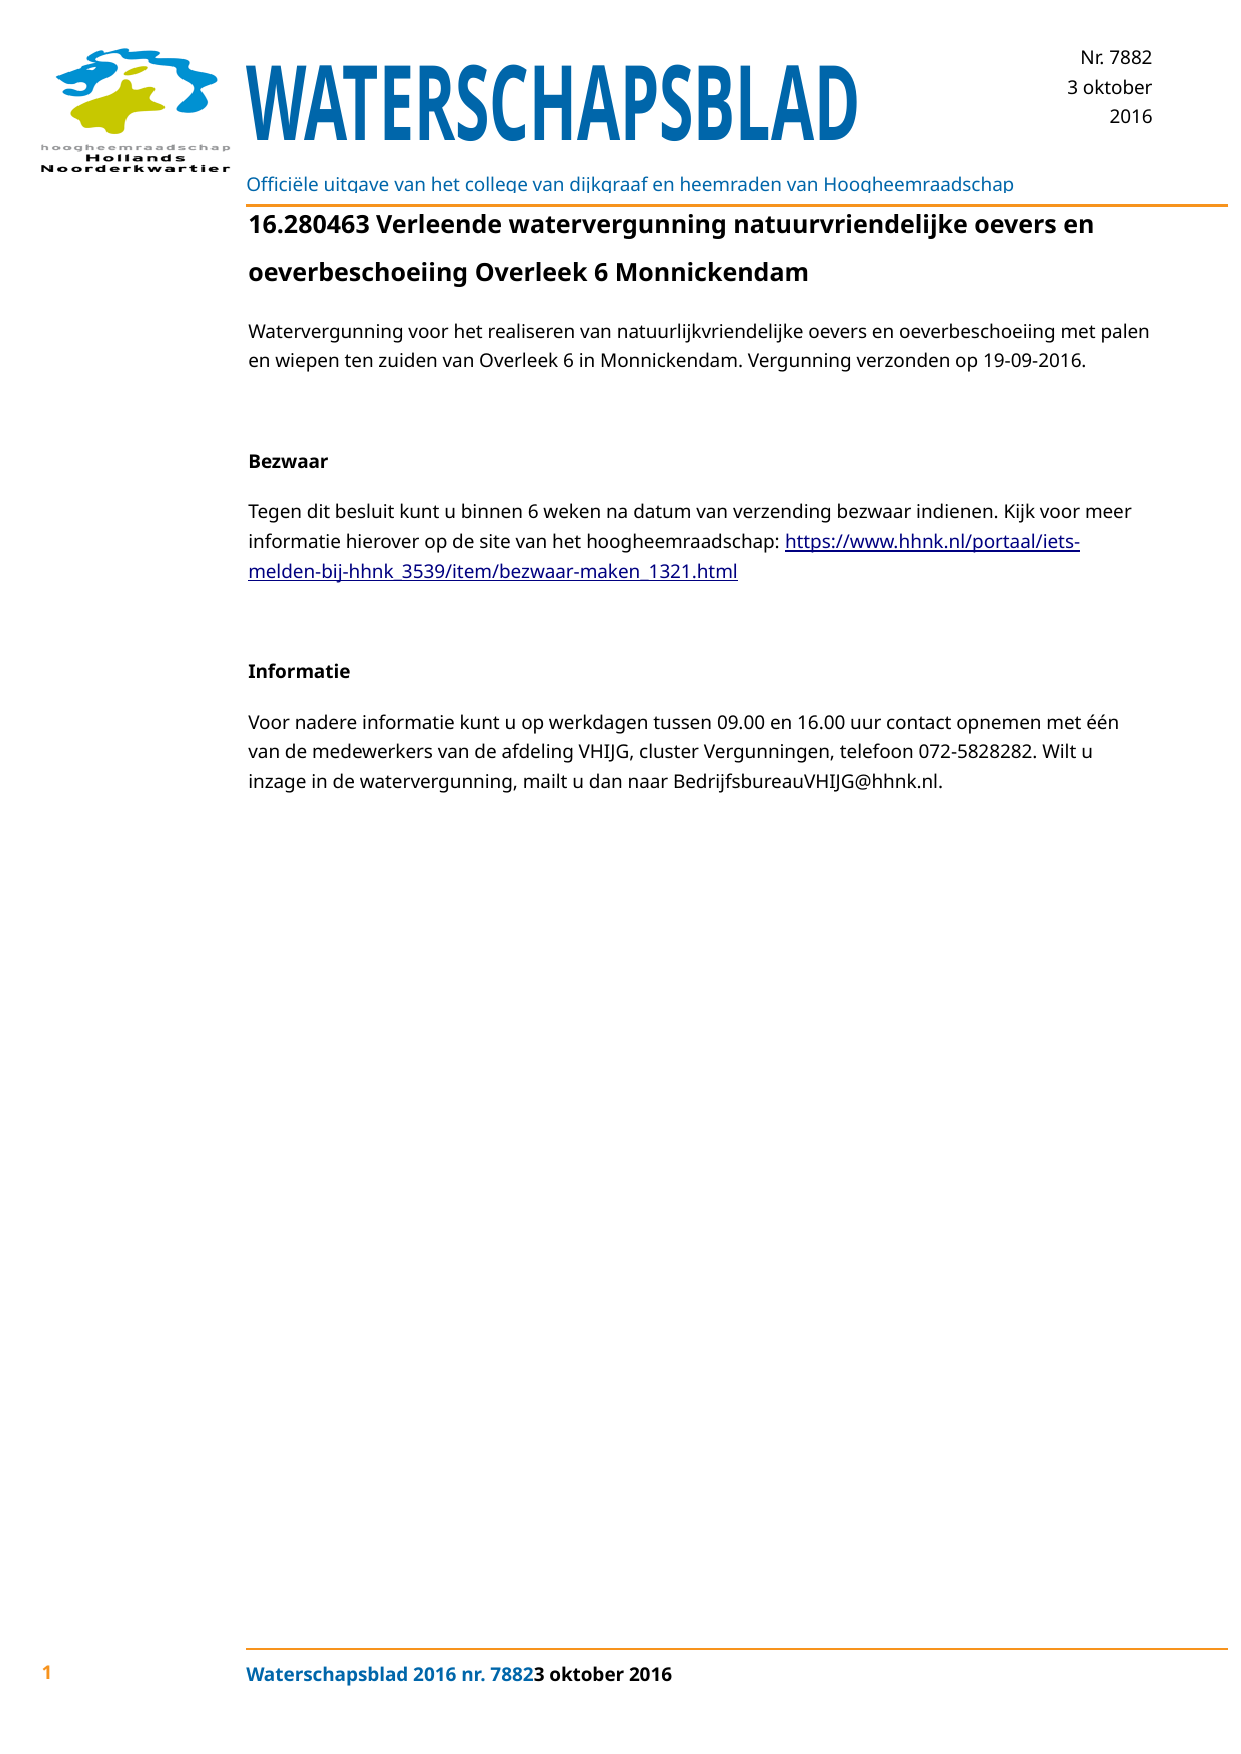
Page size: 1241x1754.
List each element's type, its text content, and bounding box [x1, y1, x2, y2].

text Informatie [248, 659, 1152, 684]
text Tegen dit besluit kunt u binnen 6 weken na datum van verzending bezwaar indienen. Kijk voor meer informatie hierover op de site van het hoogheemraadschap: https://www.hhnk.nl/portaal/iets-melden-bij-hhnk_3539/item/bezwaar-maken_1321.html [248, 499, 1152, 584]
text Watervergunning voor het realiseren van natuurlijkvriendelijke oevers en oeverbeschoeiing met palen en wiepen ten zuiden van Overleek 6 in Monnickendam. Vergunning verzonden op 19-09-2016. [248, 318, 1152, 373]
text Bezwaar [248, 448, 1152, 474]
text 16.280463 Verleende watervergunning natuurvriendelijke oevers en oeverbeschoeiing Overleek 6 Monnickendam [248, 207, 1152, 288]
text Voor nadere informatie kunt u op werkdagen tussen 09.00 en 16.00 uur contact opnemen met één van de medewerkers van de afdeling VHIJG, cluster Vergunningen, telefoon 072-5828282. Wilt u inzage in de watervergunning, mailt u dan naar BedrijfsbureauVHIJG@hhnk.nl. [248, 709, 1152, 794]
picture [41, 47, 231, 172]
